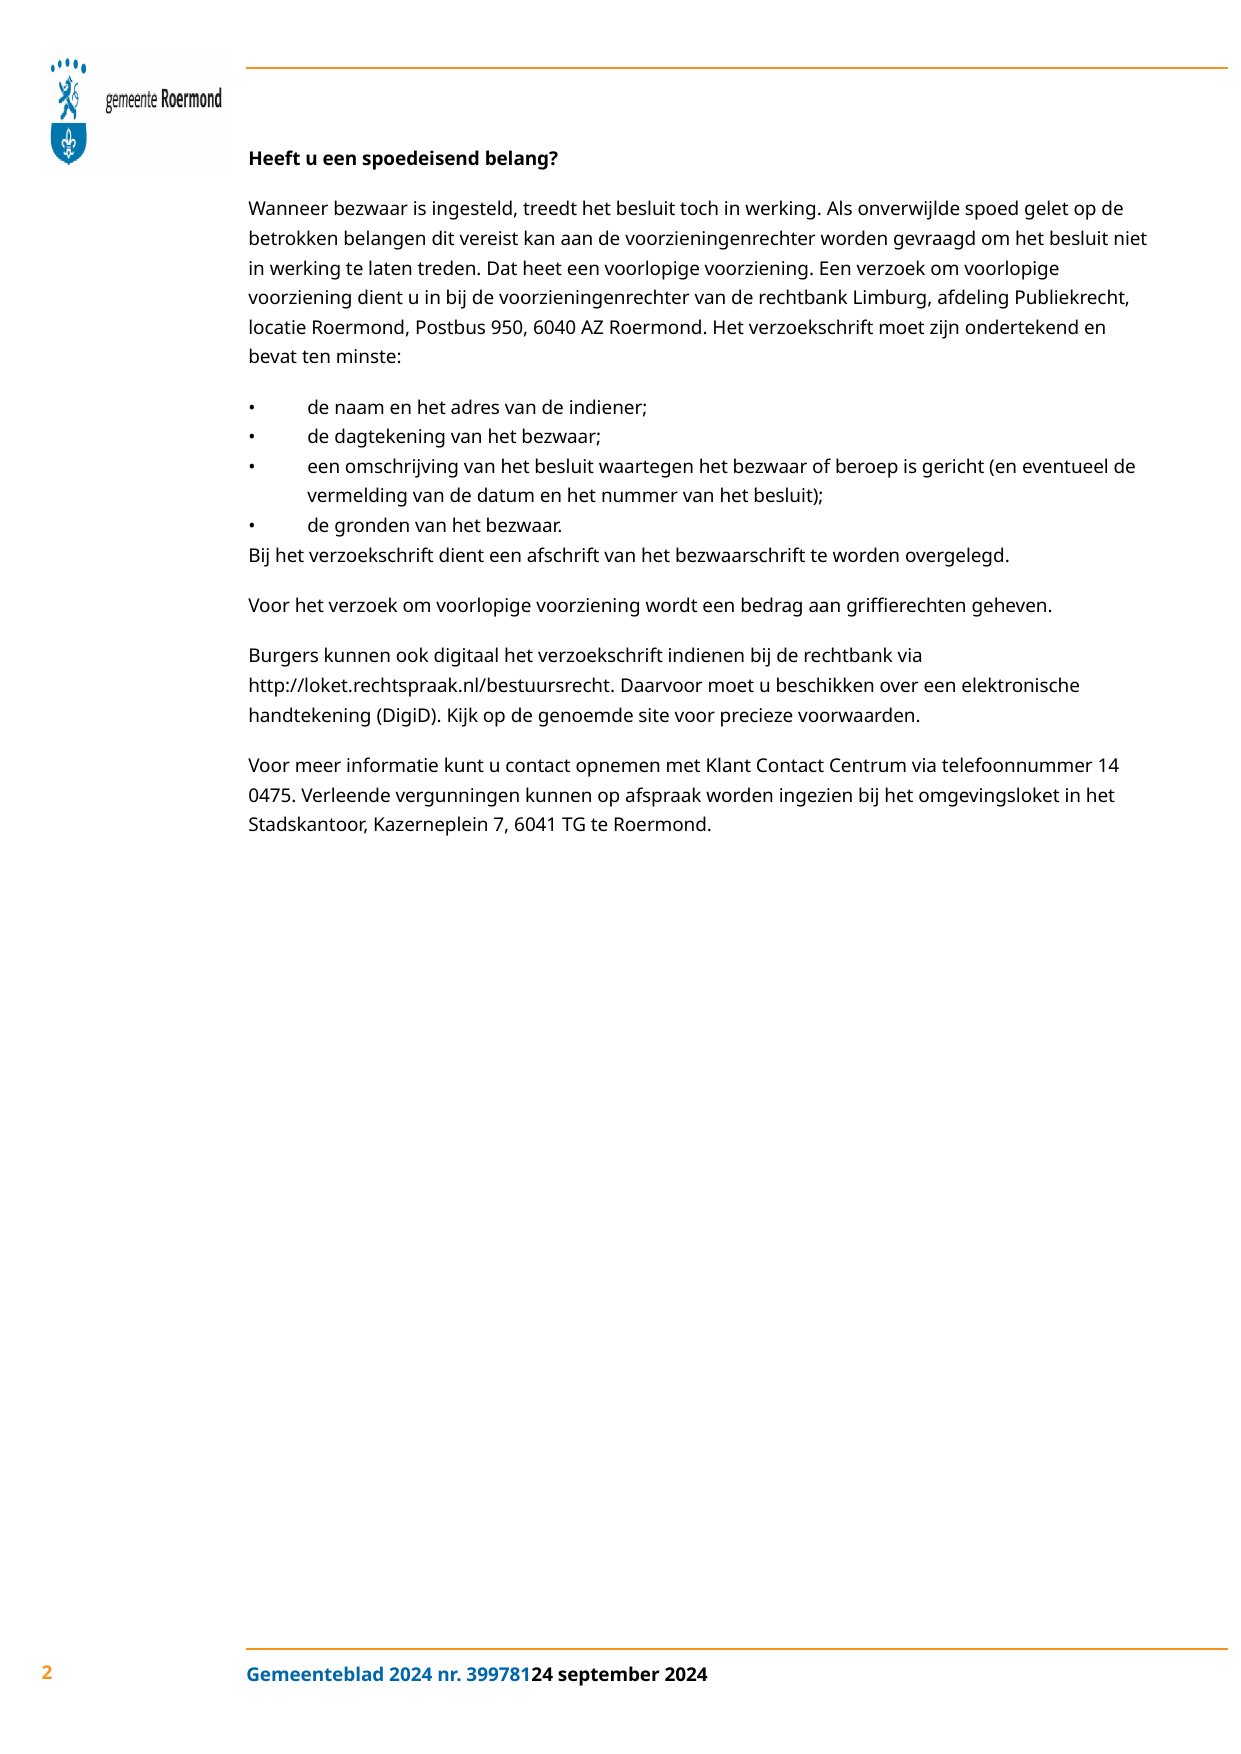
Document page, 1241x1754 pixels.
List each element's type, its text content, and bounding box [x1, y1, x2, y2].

picture [41, 47, 231, 172]
list de dagtekening van het bezwaar; [248, 423, 1152, 449]
text Voor meer informatie kunt u contact opnemen met Klant Contact Centrum via telefoonnummer 14 0475. Verleende vergunningen kunnen op afspraak worden ingezien bij het omgevingsloket in het Stadskantoor, Kazerneplein 7, 6041 TG te Roermond. [248, 752, 1152, 837]
list een omschrijving van het besluit waartegen het bezwaar of beroep is gericht (en eventueel de vermelding van de datum en het nummer van het besluit); [248, 453, 1152, 508]
text Heeft u een spoedeisend belang? [248, 145, 1152, 171]
text Wanneer bezwaar is ingesteld, treedt het besluit toch in werking. Als onverwijlde spoed gelet op de betrokken belangen dit vereist kan aan de voorzieningenrechter worden gevraagd om het besluit niet in werking te laten treden. Dat heet een voorlopige voorziening. Een verzoek om voorlopige voorziening dient u in bij de voorzieningenrechter van de rechtbank Limburg, afdeling Publiekrecht, locatie Roermond, Postbus 950, 6040 AZ Roermond. Het verzoekschrift moet zijn ondertekend en bevat ten minste: [248, 196, 1152, 369]
text Burgers kunnen ook digitaal het verzoekschrift indienen bij de rechtbank via http://loket.rechtspraak.nl/bestuursrecht. Daarvoor moet u beschikken over een elektronische handtekening (DigiD). Kijk op de genoemde site voor precieze voorwaarden. [248, 643, 1152, 728]
text Voor het verzoek om voorlopige voorziening wordt een bedrag aan griffierechten geheven. [248, 592, 1152, 618]
list de gronden van het bezwaar. [248, 512, 1152, 538]
text Bij het verzoekschrift dient een afschrift van het bezwaarschrift te worden overgelegd. [248, 542, 1152, 568]
list de naam en het adres van de indiener; [248, 394, 1152, 420]
